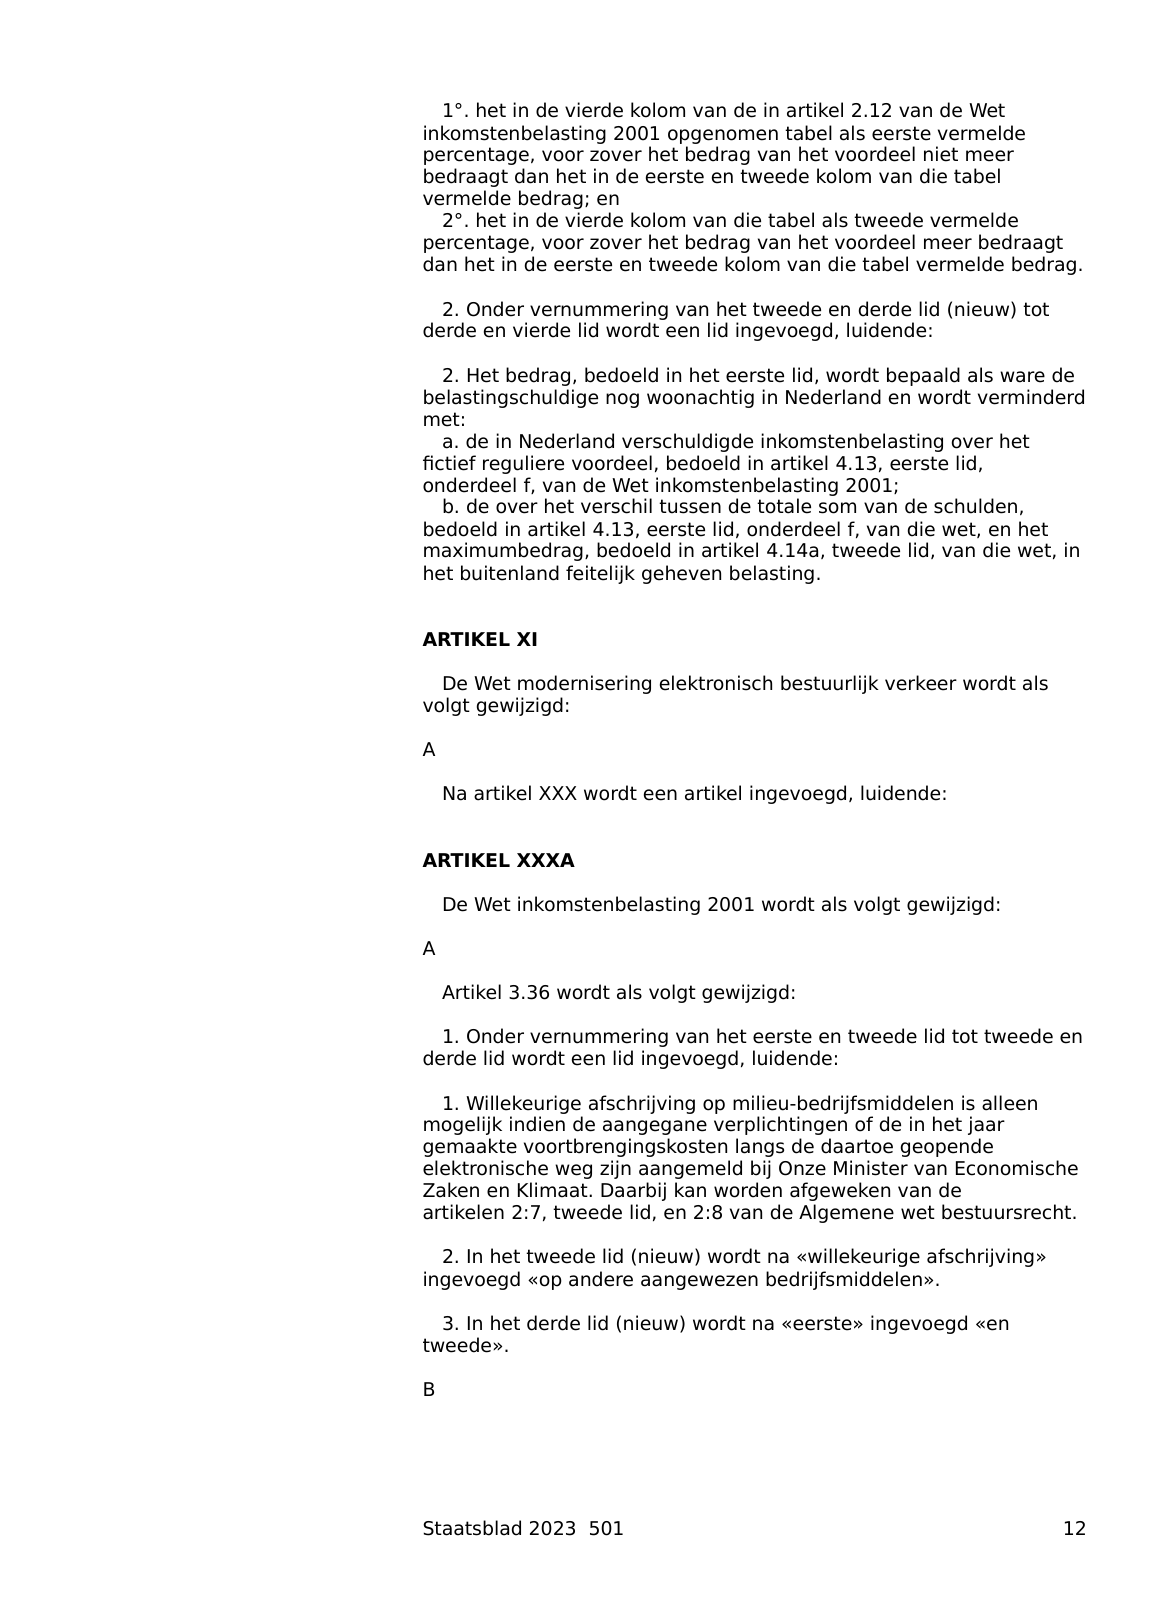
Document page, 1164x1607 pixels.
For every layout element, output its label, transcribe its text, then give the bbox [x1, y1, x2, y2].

text a. de in Nederland verschuldigde inkomstenbelasting over het fictief reguliere voordeel, bedoeld in artikel 4.13, eerste lid, onderdeel f, van de Wet inkomstenbelasting 2001; [422, 431, 1087, 496]
text 1. Onder vernummering van het eerste en tweede lid tot tweede en derde lid wordt een lid ingevoegd, luidende: [422, 1026, 1087, 1070]
text 2. In het tweede lid (nieuw) wordt na «willekeurige afschrijving» ingevoegd «op andere aangewezen bedrijfsmiddelen». [422, 1246, 1087, 1290]
text 1. Willekeurige afschrijving op milieu-bedrijfsmiddelen is alleen mogelijk indien de aangegane verplichtingen of de in het jaar gemaakte voortbrengingskosten langs de daartoe geopende elektronische weg zijn aangemeld bij Onze Minister van Economische Zaken en Klimaat. Daarbij kan worden afgeweken van de artikelen 2:7, tweede lid, en 2:8 van de Algemene wet bestuursrecht. [422, 1092, 1087, 1224]
text Na artikel XXX wordt een artikel ingevoegd, luidende: [422, 783, 1087, 805]
subtitle ARTIKEL XXXA [422, 849, 1087, 872]
text 2°. het in de vierde kolom van die tabel als tweede vermelde percentage, voor zover het bedrag van het voordeel meer bedraagt dan het in de eerste en tweede kolom van die tabel vermelde bedrag. [422, 210, 1087, 276]
text 2. Onder vernummering van het tweede en derde lid (nieuw) tot derde en vierde lid wordt een lid ingevoegd, luidende: [422, 298, 1087, 342]
text Artikel 3.36 wordt als volgt gewijzigd: [422, 982, 1087, 1004]
text A [422, 938, 1087, 960]
text De Wet inkomstenbelasting 2001 wordt als volgt gewijzigd: [422, 894, 1087, 916]
text 1°. het in de vierde kolom van de in artikel 2.12 van de Wet inkomstenbelasting 2001 opgenomen tabel als eerste vermelde percentage, voor zover het bedrag van het voordeel niet meer bedraagt dan het in de eerste en tweede kolom van die tabel vermelde bedrag; en [422, 100, 1087, 210]
text 3. In het derde lid (nieuw) wordt na «eerste» ingevoegd «en tweede». [422, 1313, 1087, 1357]
text 2. Het bedrag, bedoeld in het eerste lid, wordt bepaald als ware de belastingschuldige nog woonachtig in Nederland en wordt verminderd met: [422, 364, 1087, 431]
subtitle ARTIKEL XI [422, 629, 1087, 651]
text B [422, 1379, 1087, 1401]
text b. de over het verschil tussen de totale som van de schulden, bedoeld in artikel 4.13, eerste lid, onderdeel f, van die wet, en het maximumbedrag, bedoeld in artikel 4.14a, tweede lid, van die wet, in het buitenland feitelijk geheven belasting. [422, 496, 1087, 584]
text A [422, 739, 1087, 761]
text De Wet modernisering elektronisch bestuurlijk verkeer wordt als volgt gewijzigd: [422, 673, 1087, 717]
